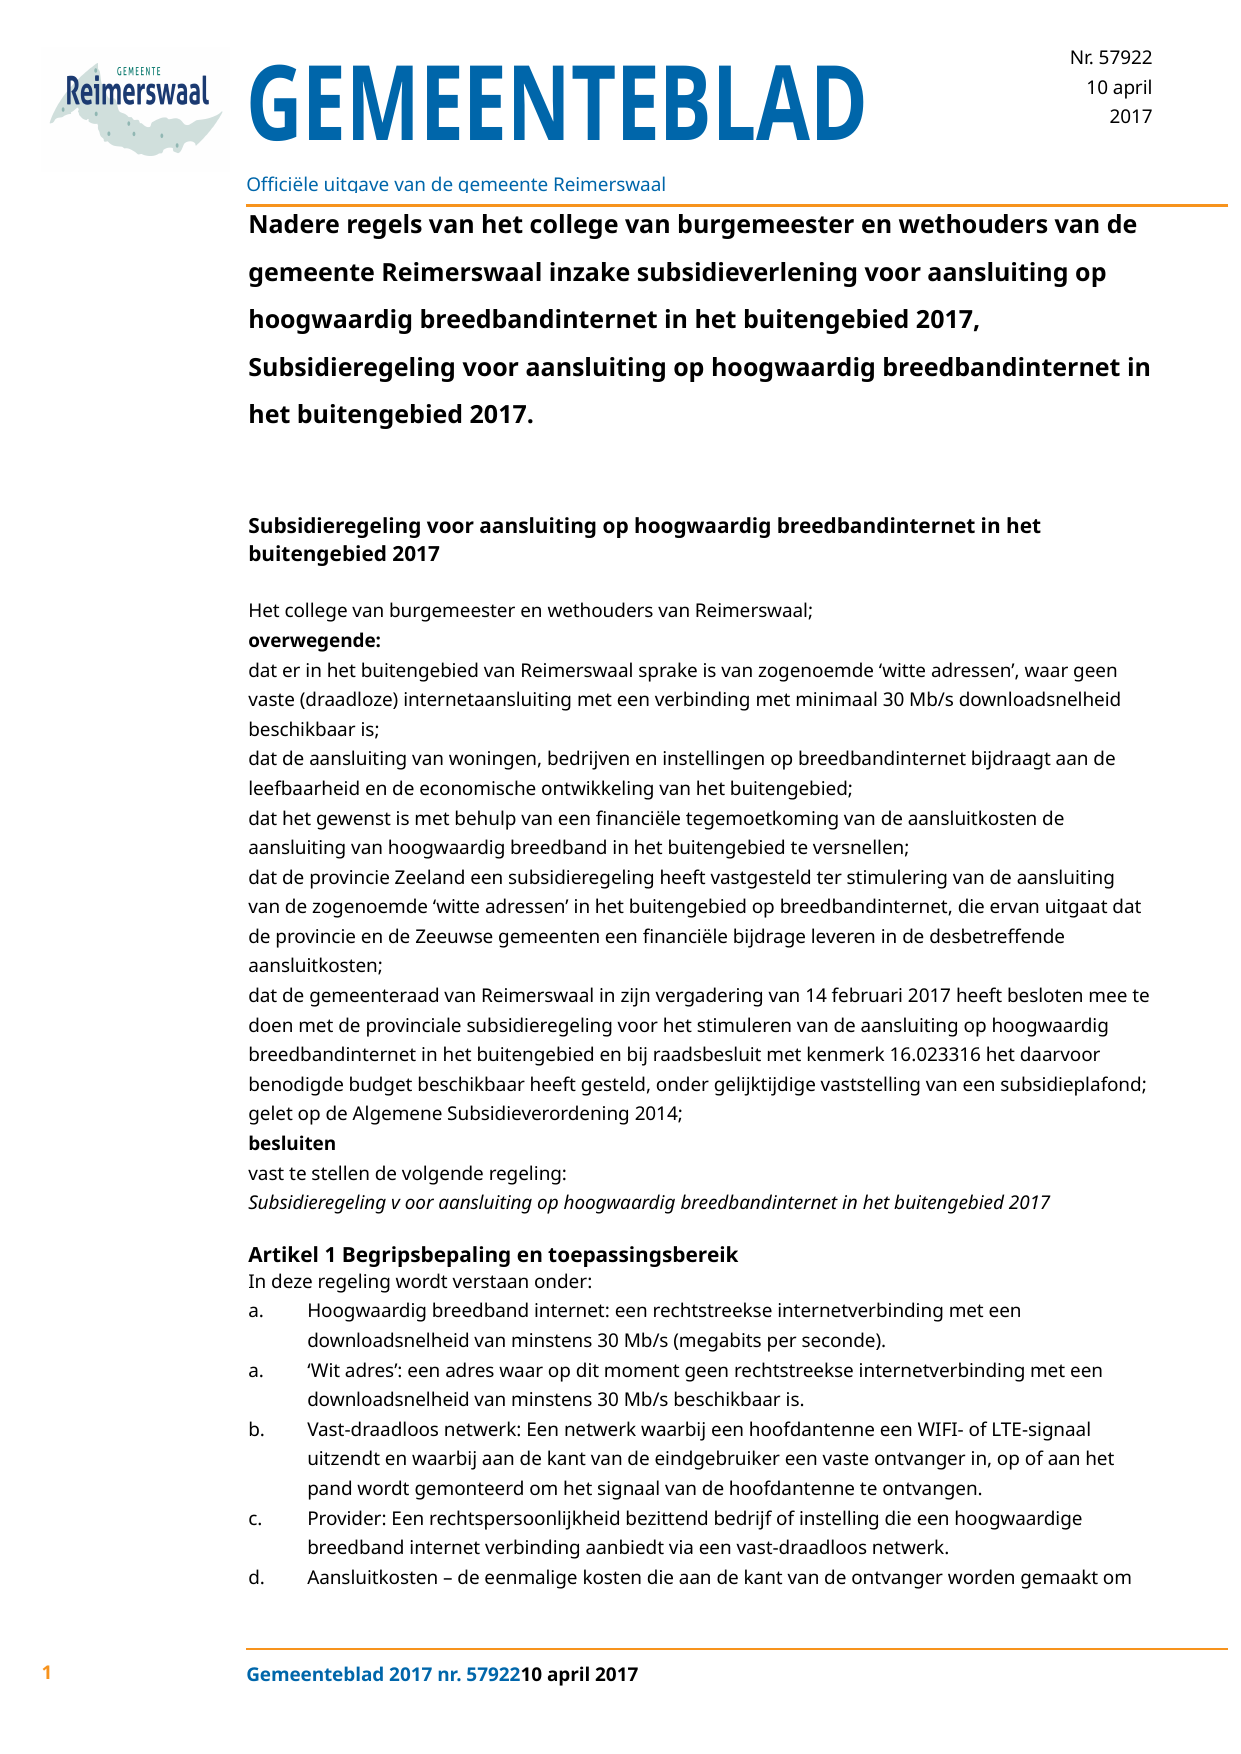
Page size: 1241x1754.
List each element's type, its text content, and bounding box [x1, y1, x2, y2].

picture [41, 47, 231, 172]
list Vast-draadloos netwerk: Een netwerk waarbij een hoofdantenne een WIFI- of LTE-signaal uitzendt en waarbij aan de kant van de eindgebruiker een vaste ontvanger in, op of aan het pand wordt gemonteerd om het signaal van de hoofdantenne te ontvangen. [248, 1416, 1152, 1501]
text dat de gemeenteraad van Reimerswaal in zijn vergadering van 14 februari 2017 heeft besloten mee te doen met de provinciale subsidieregeling voor het stimuleren van de aansluiting op hoogwaardig breedbandinternet in het buitengebied en bij raadsbesluit met kenmerk 16.023316 het daarvoor benodigde budget beschikbaar heeft gesteld, onder gelijktijdige vaststelling van een subsidieplafond; [248, 982, 1152, 1097]
text besluiten [248, 1130, 1152, 1156]
text Nadere regels van het college van burgemeester en wethouders van de gemeente Reimerswaal inzake subsidieverlening voor aansluiting op hoogwaardig breedbandinternet in het buitengebied 2017, Subsidieregeling voor aansluiting op hoogwaardig breedbandinternet in het buitengebied 2017. [248, 207, 1152, 431]
text In deze regeling wordt verstaan onder: [248, 1268, 1152, 1294]
text dat er in het buitengebied van Reimerswaal sprake is van zogenoemde ‘witte adressen’, waar geen vaste (draadloze) internetaansluiting met een verbinding met minimaal 30 Mb/s downloadsnelheid beschikbaar is; [248, 657, 1152, 742]
list Hoogwaardig breedband internet: een rechtstreekse internetverbinding met een downloadsnelheid van minstens 30 Mb/s (megabits per seconde). [248, 1298, 1152, 1353]
text Artikel 1 Begripsbepaling en toepassingsbereik [248, 1240, 1152, 1268]
text vast te stellen de volgende regeling: [248, 1160, 1152, 1185]
list Aansluitkosten – de eenmalige kosten die aan de kant van de ontvanger worden gemaakt om [248, 1564, 1152, 1590]
text dat de aansluiting van woningen, bedrijven en instellingen op breedbandinternet bijdraagt aan de leefbaarheid en de economische ontwikkeling van het buitengebied; [248, 746, 1152, 801]
text Subsidieregeling v oor aansluiting op hoogwaardig breedbandinternet in het buitengebied 2017 [248, 1189, 1152, 1215]
text dat de provincie Zeeland een subsidieregeling heeft vastgesteld ter stimulering van de aansluiting van de zogenoemde ‘witte adressen’ in het buitengebied op breedbandinternet, die ervan uitgaat dat de provincie en de Zeeuwse gemeenten een financiële bijdrage leveren in de desbetreffende aansluitkosten; [248, 864, 1152, 978]
text Subsidieregeling voor aansluiting op hoogwaardig breedbandinternet in het buitengebied 2017 [248, 511, 1152, 568]
text Het college van burgemeester en wethouders van Reimerswaal; [248, 598, 1152, 623]
list Provider: Een rechtspersoonlijkheid bezittend bedrijf of instelling die een hoogwaardige breedband internet verbinding aanbiedt via een vast-draadloos netwerk. [248, 1505, 1152, 1560]
list ‘Wit adres’: een adres waar op dit moment geen rechtstreekse internetverbinding met een downloadsnelheid van minstens 30 Mb/s beschikbaar is. [248, 1357, 1152, 1412]
text gelet op de Algemene Subsidieverordening 2014; [248, 1101, 1152, 1126]
text dat het gewenst is met behulp van een financiële tegemoetkoming van de aansluitkosten de aansluiting van hoogwaardig breedband in het buitengebied te versnellen; [248, 805, 1152, 860]
text overwegende: [248, 627, 1152, 653]
